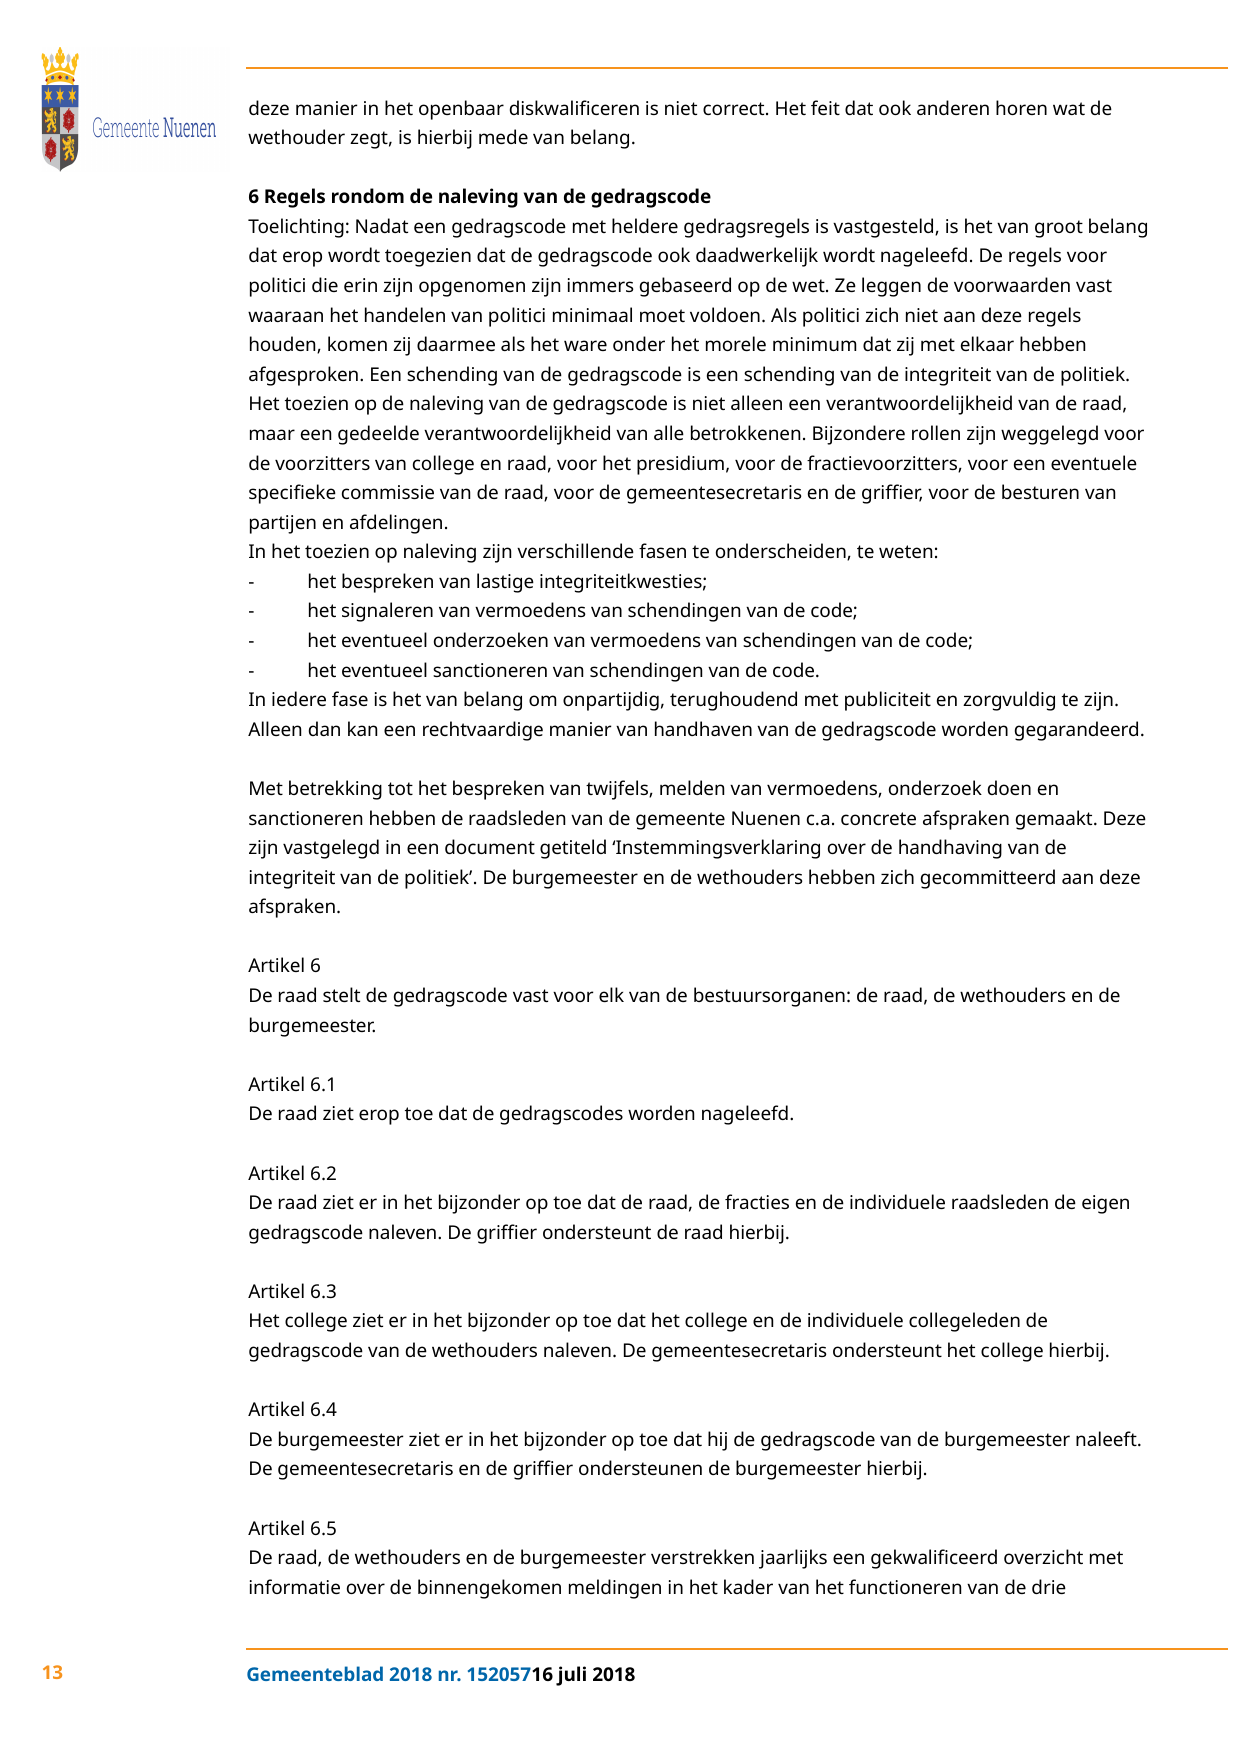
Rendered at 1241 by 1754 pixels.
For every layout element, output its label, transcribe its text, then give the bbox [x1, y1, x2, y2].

text Artikel 6 [248, 953, 1152, 978]
text De raad ziet erop toe dat de gedragscodes worden nageleefd. [248, 1101, 1152, 1126]
text De burgemeester ziet er in het bijzonder op toe dat hij de gedragscode van de burgemeester naleeft. De gemeentesecretaris en de griffier ondersteunen de burgemeester hierbij. [248, 1426, 1152, 1481]
text Artikel 6.1 [248, 1071, 1152, 1097]
text Artikel 6.3 [248, 1278, 1152, 1304]
text Het toezien op de naleving van de gedragscode is niet alleen een verantwoordelijkheid van de raad, maar een gedeelde verantwoordelijkheid van alle betrokkenen. Bijzondere rollen zijn weggelegd voor de voorzitters van college en raad, voor het presidium, voor de fractievoorzitters, voor een eventuele specifieke commissie van de raad, voor de gemeentesecretaris en de griffier, voor de besturen van partijen en afdelingen. [248, 391, 1152, 535]
text 6 Regels rondom de naleving van de gedragscode [248, 183, 1152, 209]
text In het toezien op naleving zijn verschillende fasen te onderscheiden, te weten: [248, 538, 1152, 564]
text Artikel 6.5 [248, 1515, 1152, 1541]
text deze manier in het openbaar diskwalificeren is niet correct. Het feit dat ook anderen horen wat de wethouder zegt, is hierbij mede van belang. [248, 95, 1152, 150]
list het signaleren van vermoedens van schendingen van de code; [248, 598, 1152, 623]
list het eventueel onderzoeken van vermoedens van schendingen van de code; [248, 627, 1152, 653]
picture [41, 47, 231, 172]
list het bespreken van lastige integriteitkwesties; [248, 568, 1152, 594]
text Met betrekking tot het bespreken van twijfels, melden van vermoedens, onderzoek doen en sanctioneren hebben de raadsleden van de gemeente Nuenen c.a. concrete afspraken gemaakt. Deze zijn vastgelegd in een document getiteld ‘Instemmingsverklaring over de handhaving van de integriteit van de politiek’. De burgemeester en de wethouders hebben zich gecommitteerd aan deze afspraken. [248, 775, 1152, 919]
text Toelichting: Nadat een gedragscode met heldere gedragsregels is vastgesteld, is het van groot belang dat erop wordt toegezien dat de gedragscode ook daadwerkelijk wordt nageleefd. De regels voor politici die erin zijn opgenomen zijn immers gebaseerd op de wet. Ze leggen de voorwaarden vast waaraan het handelen van politici minimaal moet voldoen. Als politici zich niet aan deze regels houden, komen zij daarmee als het ware onder het morele minimum dat zij met elkaar hebben afgesproken. Een schending van de gedragscode is een schending van de integriteit van de politiek. [248, 213, 1152, 387]
text Artikel 6.4 [248, 1396, 1152, 1422]
text Artikel 6.2 [248, 1160, 1152, 1186]
text De raad, de wethouders en de burgemeester verstrekken jaarlijks een gekwalificeerd overzicht met informatie over de binnengekomen meldingen in het kader van het functioneren van de drie [248, 1544, 1152, 1600]
text De raad ziet er in het bijzonder op toe dat de raad, de fracties en de individuele raadsleden de eigen gedragscode naleven. De griffier ondersteunt de raad hierbij. [248, 1189, 1152, 1245]
text In iedere fase is het van belang om onpartijdig, terughoudend met publiciteit en zorgvuldig te zijn. Alleen dan kan een rechtvaardige manier van handhaven van de gedragscode worden gegarandeerd. [248, 686, 1152, 742]
list het eventueel sanctioneren van schendingen van de code. [248, 657, 1152, 683]
text Het college ziet er in het bijzonder op toe dat het college en de individuele collegeleden de gedragscode van de wethouders naleven. De gemeentesecretaris ondersteunt het college hierbij. [248, 1308, 1152, 1363]
text De raad stelt de gedragscode vast voor elk van de bestuursorganen: de raad, de wethouders en de burgemeester. [248, 982, 1152, 1038]
